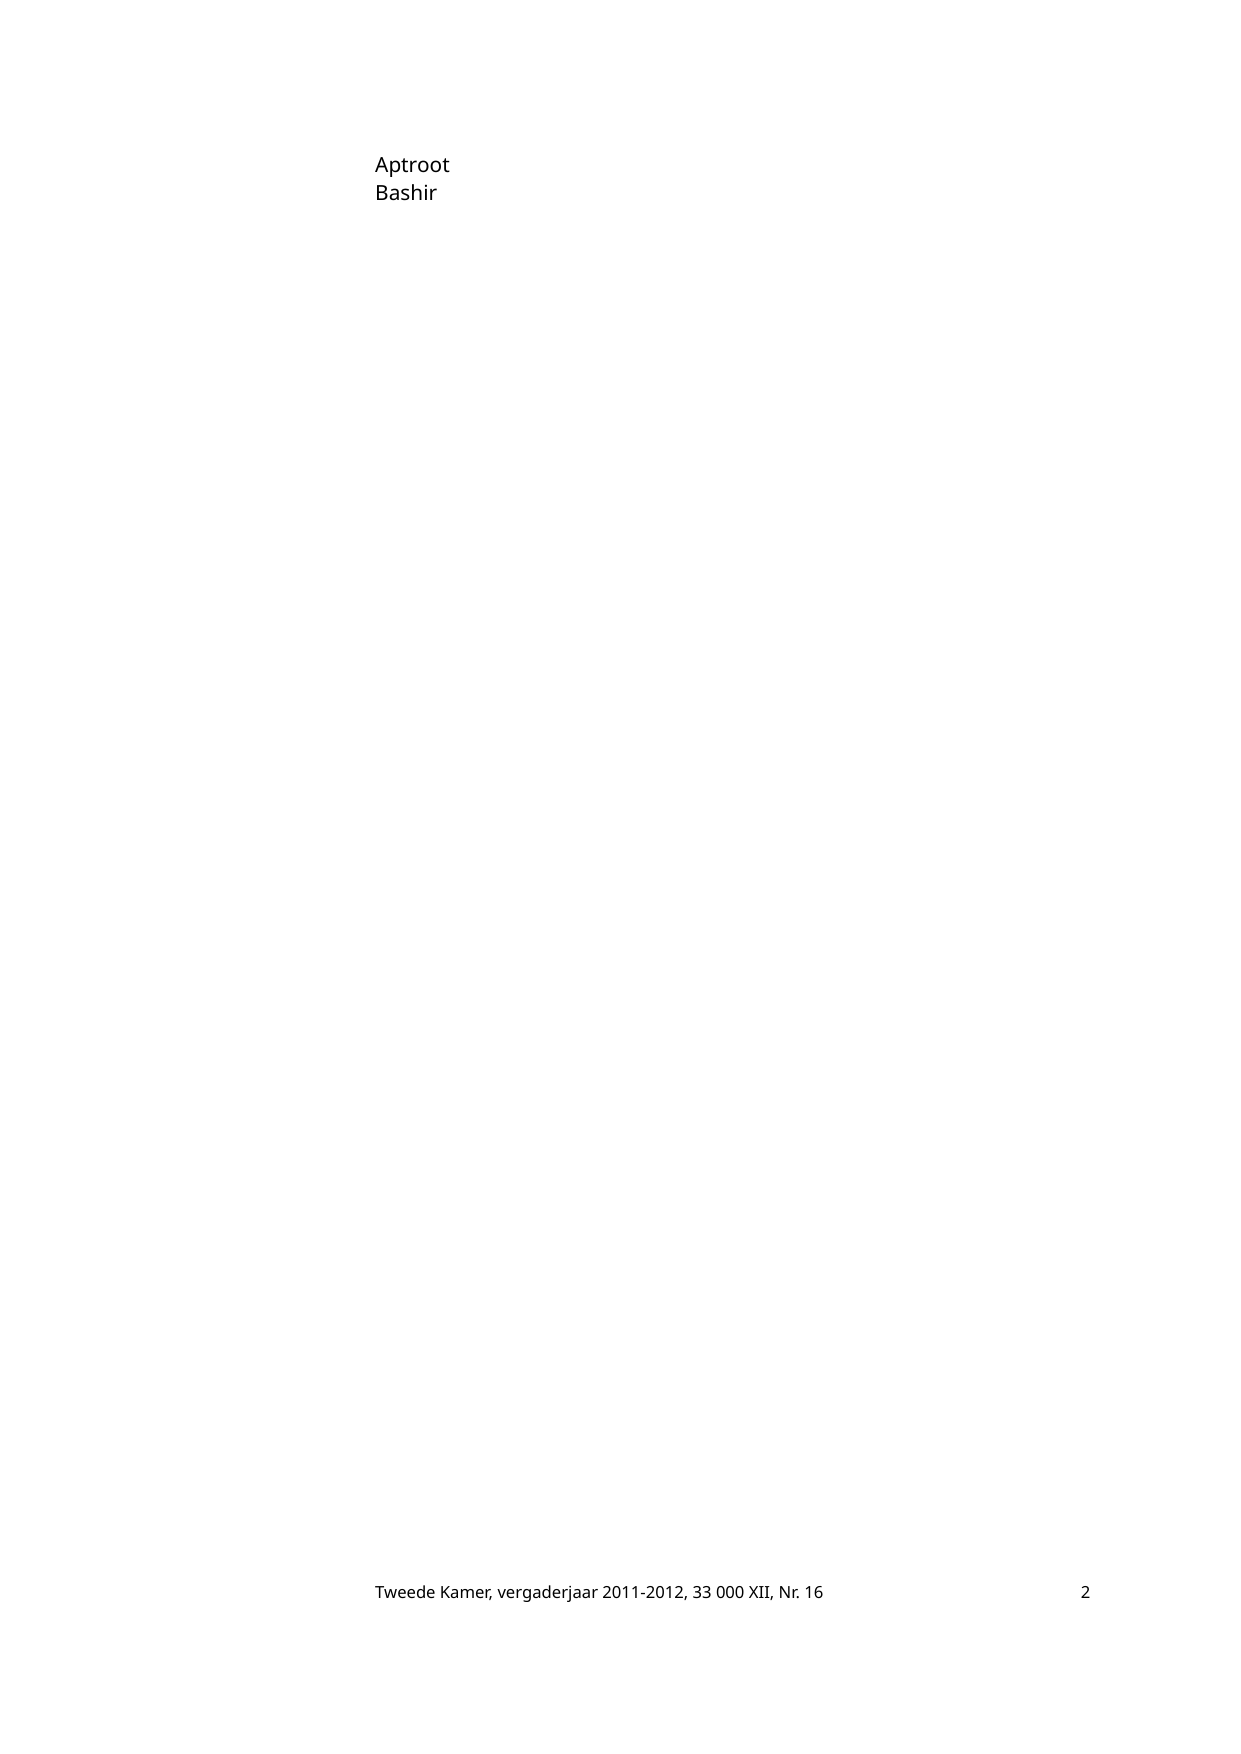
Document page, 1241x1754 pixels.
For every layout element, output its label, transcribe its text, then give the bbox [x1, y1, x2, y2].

text Aptroot [375, 150, 1090, 178]
text Bashir [375, 178, 1090, 207]
